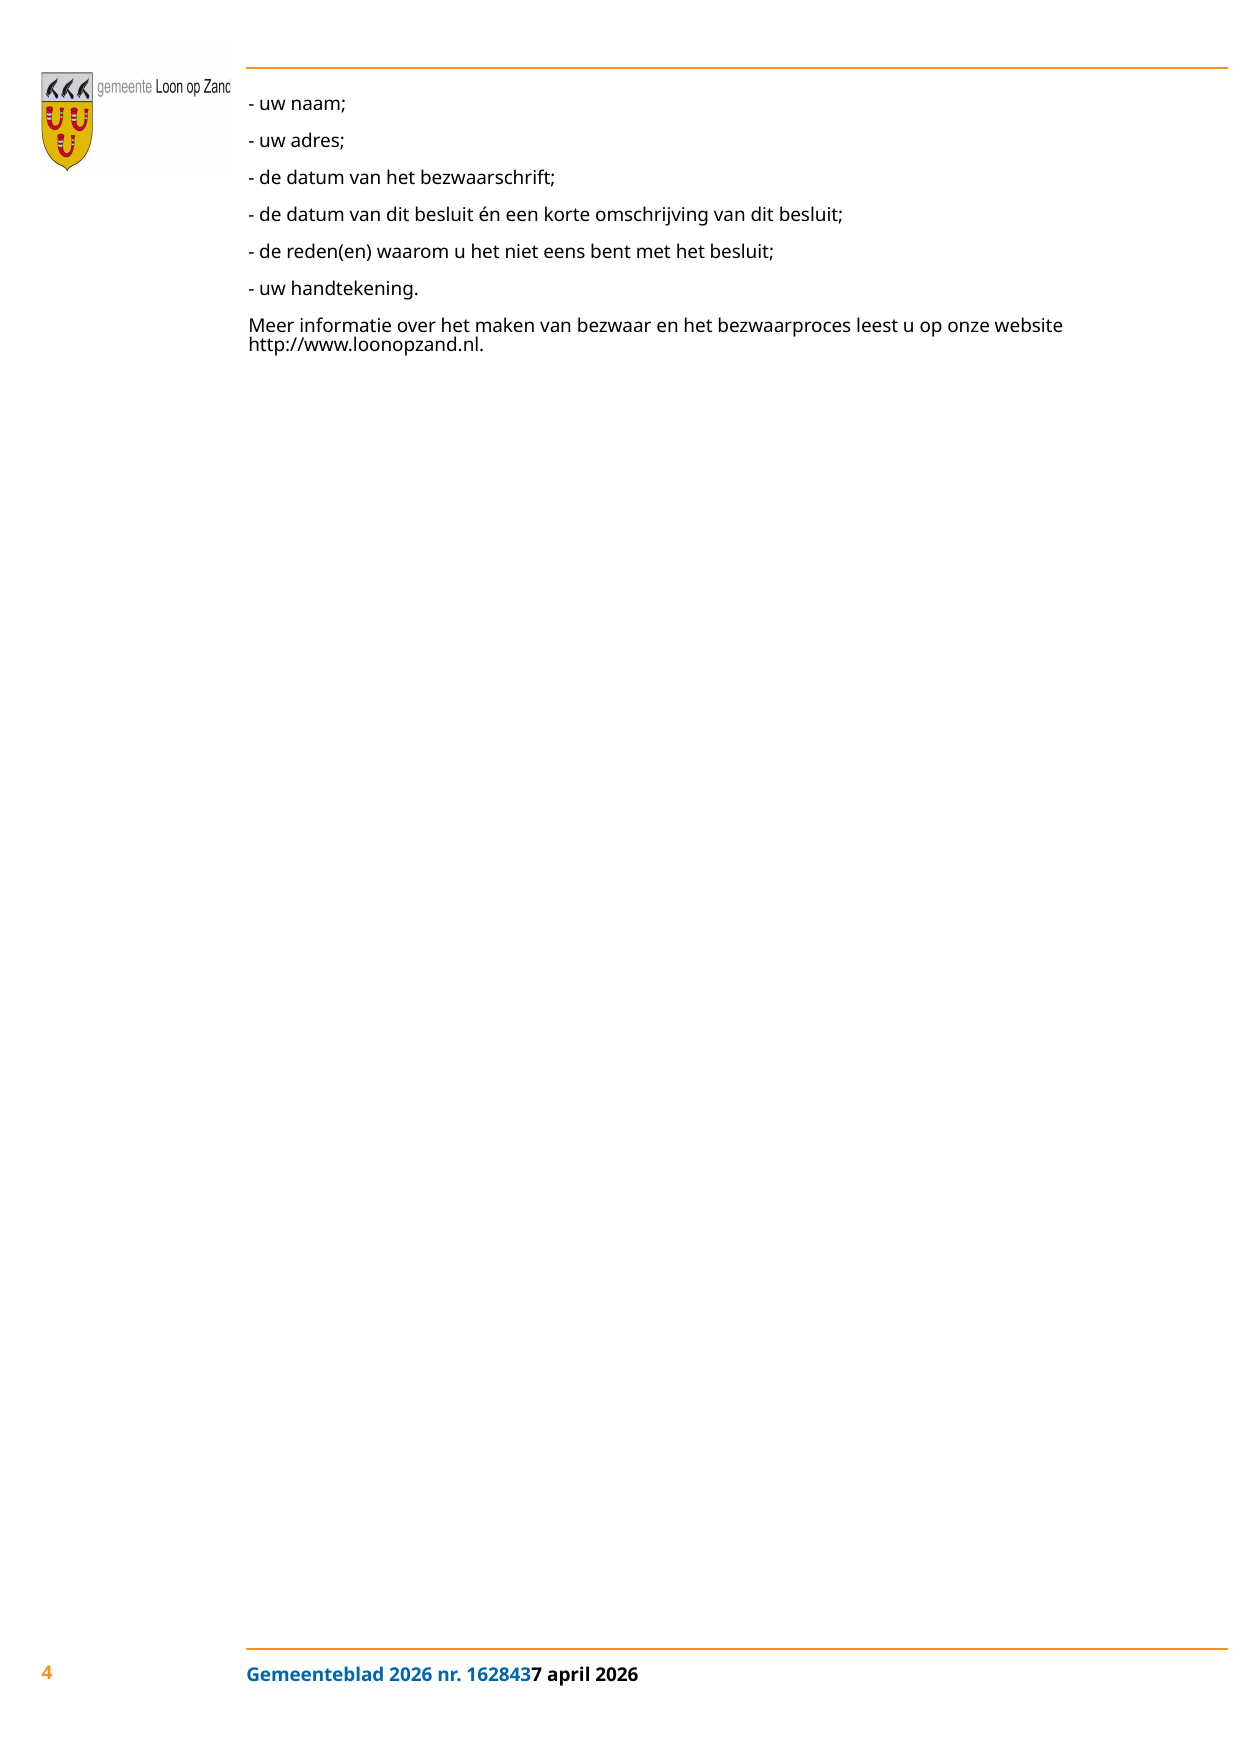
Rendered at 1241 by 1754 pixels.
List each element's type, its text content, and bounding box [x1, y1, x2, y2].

picture [41, 47, 231, 172]
text - uw handtekening. [248, 280, 1152, 299]
text - de reden(en) waarom u het niet eens bent met het besluit; [248, 243, 1152, 262]
text - uw naam; [248, 95, 1152, 114]
text - de datum van dit besluit én een korte omschrijving van dit besluit; [248, 206, 1152, 225]
text Meer informatie over het maken van bezwaar en het bezwaarproces leest u op onze website http://www.loonopzand.nl. [248, 317, 1152, 355]
text - uw adres; [248, 132, 1152, 151]
text - de datum van het bezwaarschrift; [248, 169, 1152, 188]
